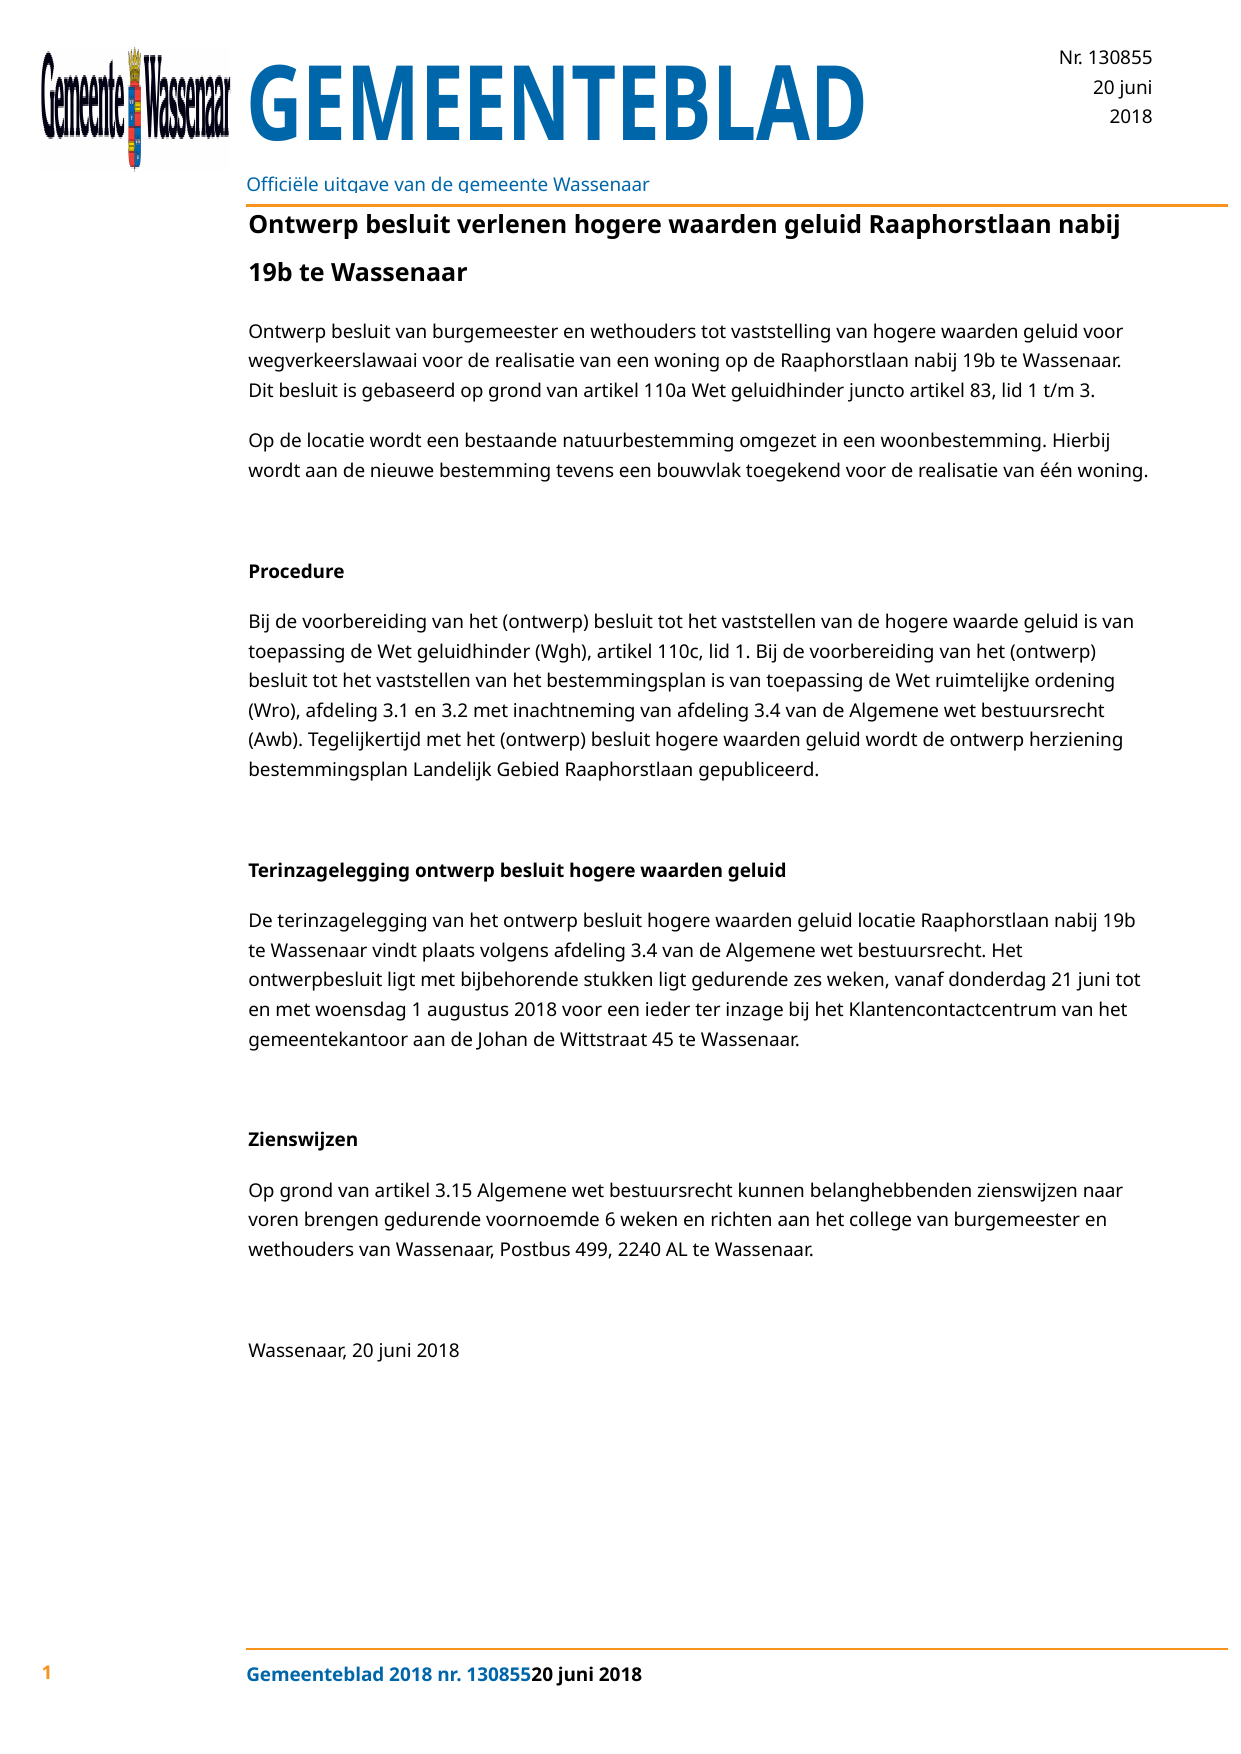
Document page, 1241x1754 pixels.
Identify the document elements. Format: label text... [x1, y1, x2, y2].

text Zienswijzen [248, 1127, 1152, 1152]
text De terinzagelegging van het ontwerp besluit hogere waarden geluid locatie Raaphorstlaan nabij 19b te Wassenaar vindt plaats volgens afdeling 3.4 van de Algemene wet bestuursrecht. Het ontwerpbesluit ligt met bijbehorende stukken ligt gedurende zes weken, vanaf donderdag 21 juni tot en met woensdag 1 augustus 2018 voor een ieder ter inzage bij het Klantencontactcentrum van het gemeentekantoor aan de Johan de Wittstraat 45 te Wassenaar. [248, 907, 1152, 1052]
text Ontwerp besluit van burgemeester en wethouders tot vaststelling van hogere waarden geluid voor wegverkeerslawaai voor de realisatie van een woning op de Raaphorstlaan nabij 19b te Wassenaar. Dit besluit is gebaseerd op grond van artikel 110a Wet geluidhinder juncto artikel 83, lid 1 t/m 3. [248, 318, 1152, 403]
text Bij de voorbereiding van het (ontwerp) besluit tot het vaststellen van de hogere waarde geluid is van toepassing de Wet geluidhinder (Wgh), artikel 110c, lid 1. Bij de voorbereiding van het (ontwerp) besluit tot het vaststellen van het bestemmingsplan is van toepassing de Wet ruimtelijke ordening (Wro), afdeling 3.1 en 3.2 met inachtneming van afdeling 3.4 van de Algemene wet bestuursrecht (Awb). Tegelijkertijd met het (ontwerp) besluit hogere waarden geluid wordt de ontwerp herziening bestemmingsplan Landelijk Gebied Raaphorstlaan gepubliceerd. [248, 608, 1152, 782]
text Op de locatie wordt een bestaande natuurbestemming omgezet in een woonbestemming. Hierbij wordt aan de nieuwe bestemming tevens een bouwvlak toegekend voor de realisatie van één woning. [248, 427, 1152, 483]
text Wassenaar, 20 juni 2018 [248, 1337, 1152, 1363]
text Terinzagelegging ontwerp besluit hogere waarden geluid [248, 857, 1152, 883]
text Op grond van artikel 3.15 Algemene wet bestuursrecht kunnen belanghebbenden zienswijzen naar voren brengen gedurende voornoemde 6 weken en richten aan het college van burgemeester en wethouders van Wassenaar, Postbus 499, 2240 AL te Wassenaar. [248, 1177, 1152, 1262]
picture [41, 47, 231, 172]
text Ontwerp besluit verlenen hogere waarden geluid Raaphorstlaan nabij 19b te Wassenaar [248, 207, 1152, 288]
text Procedure [248, 558, 1152, 584]
